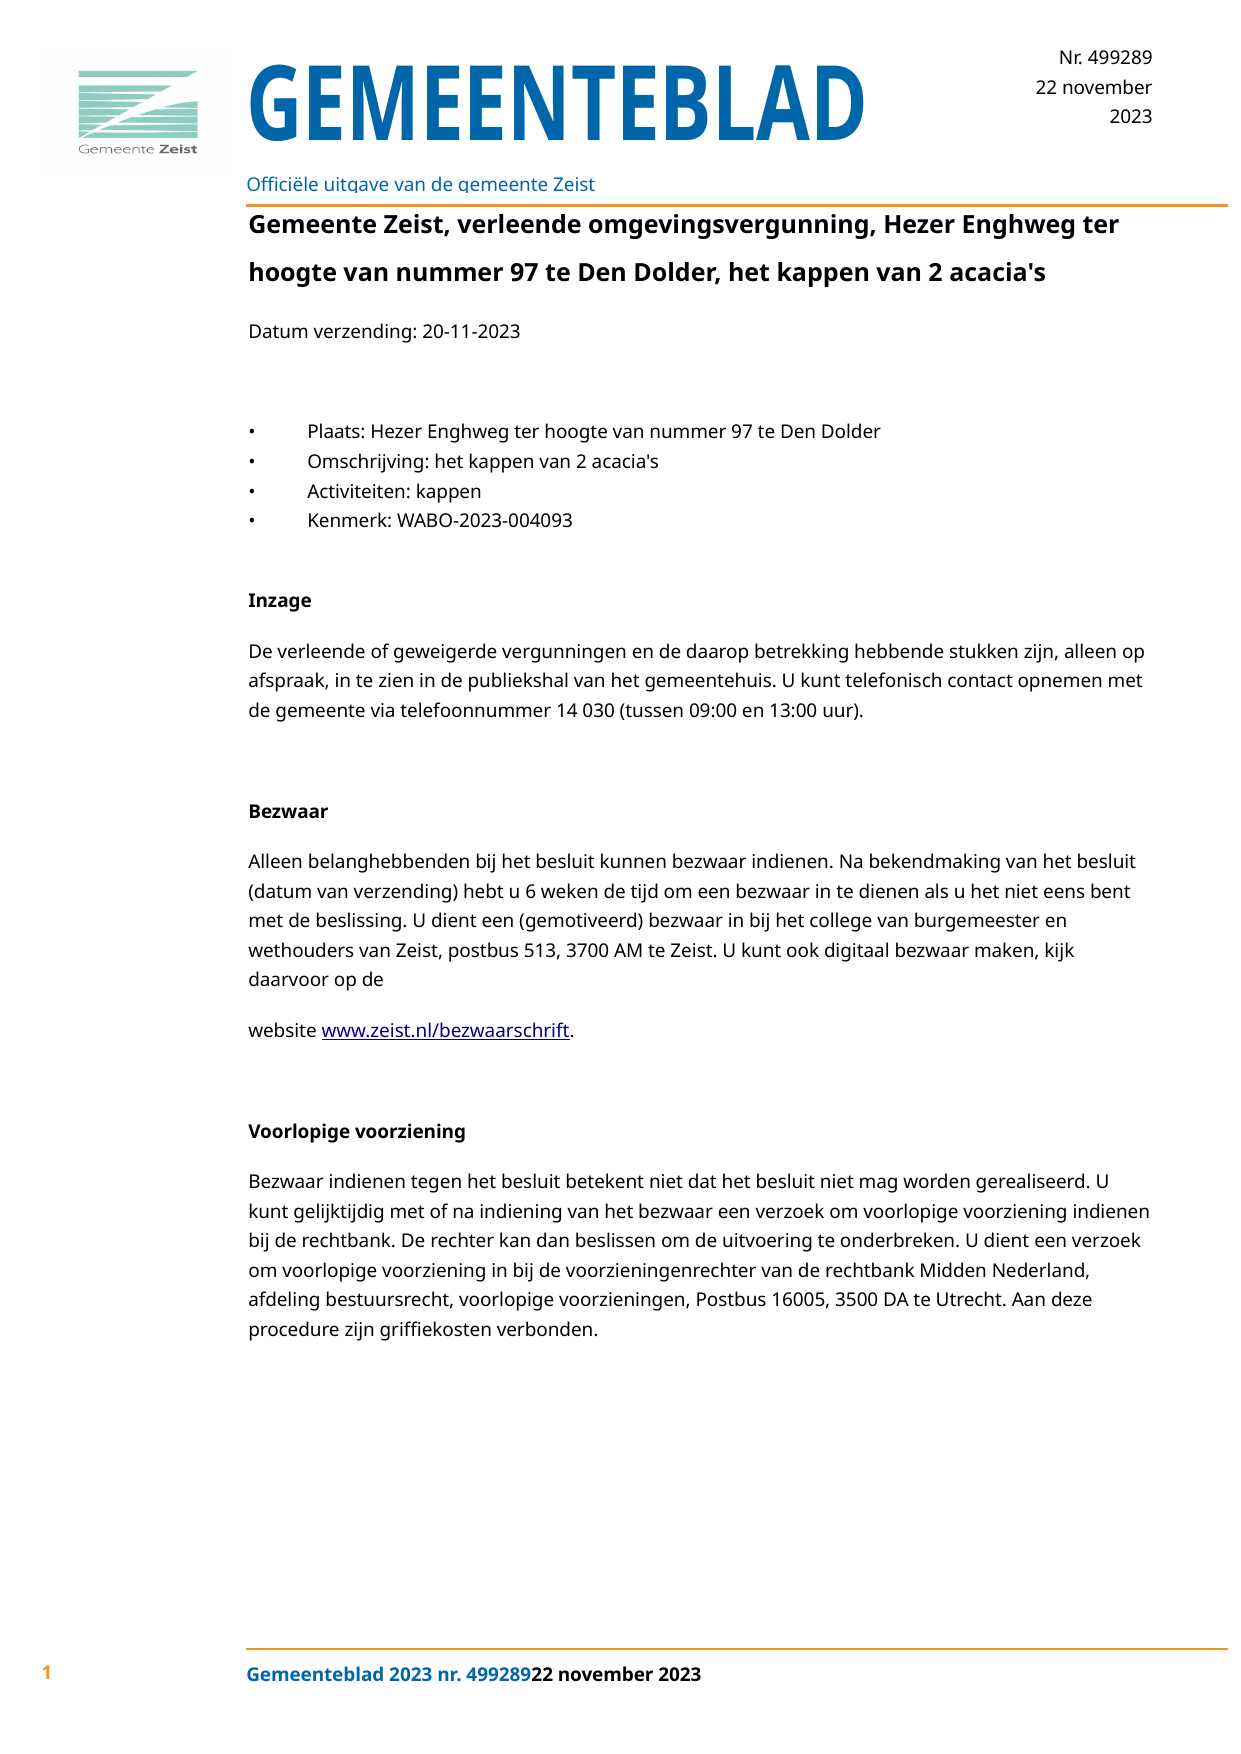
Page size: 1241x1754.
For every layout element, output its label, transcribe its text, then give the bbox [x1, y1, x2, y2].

list Omschrijving: het kappen van 2 acacia's [248, 448, 1152, 474]
list Plaats: Hezer Enghweg ter hoogte van nummer 97 te Den Dolder [248, 419, 1152, 444]
list Kenmerk: WABO-2023-004093 [248, 507, 1152, 533]
text Alleen belanghebbenden bij het besluit kunnen bezwaar indienen. Na bekendmaking van het besluit (datum van verzending) hebt u 6 weken de tijd om een bezwaar in te dienen als u het niet eens bent met de beslissing. U dient een (gemotiveerd) bezwaar in bij het college van burgemeester en wethouders van Zeist, postbus 513, 3700 AM te Zeist. U kunt ook digitaal bezwaar maken, kijk daarvoor op de [248, 848, 1152, 992]
text Bezwaar indienen tegen het besluit betekent niet dat het besluit niet mag worden gerealiseerd. U kunt gelijktijdig met of na indiening van het bezwaar een verzoek om voorlopige voorziening indienen bij de rechtbank. De rechter kan dan beslissen om de uitvoering te onderbreken. U dient een verzoek om voorlopige voorziening in bij de voorzieningenrechter van de rechtbank Midden Nederland, afdeling bestuursrecht, voorlopige voorzieningen, Postbus 16005, 3500 DA te Utrecht. Aan deze procedure zijn griffiekosten verbonden. [248, 1168, 1152, 1342]
text Gemeente Zeist, verleende omgevingsvergunning, Hezer Enghweg ter hoogte van nummer 97 te Den Dolder, het kappen van 2 acacia's [248, 207, 1152, 288]
text De verleende of geweigerde vergunningen en de daarop betrekking hebbende stukken zijn, alleen op afspraak, in te zien in de publiekshal van het gemeentehuis. U kunt telefonisch contact opnemen met de gemeente via telefoonnummer 14 030 (tussen 09:00 en 13:00 uur). [248, 638, 1152, 723]
text Inzage [248, 587, 1152, 613]
text Voorlopige voorziening [248, 1118, 1152, 1144]
picture [41, 47, 231, 172]
text website www.zeist.nl/bezwaarschrift. [248, 1017, 1152, 1043]
text Bezwaar [248, 798, 1152, 824]
text Datum verzending: 20-11-2023 [248, 318, 1152, 344]
list Activiteiten: kappen [248, 478, 1152, 504]
